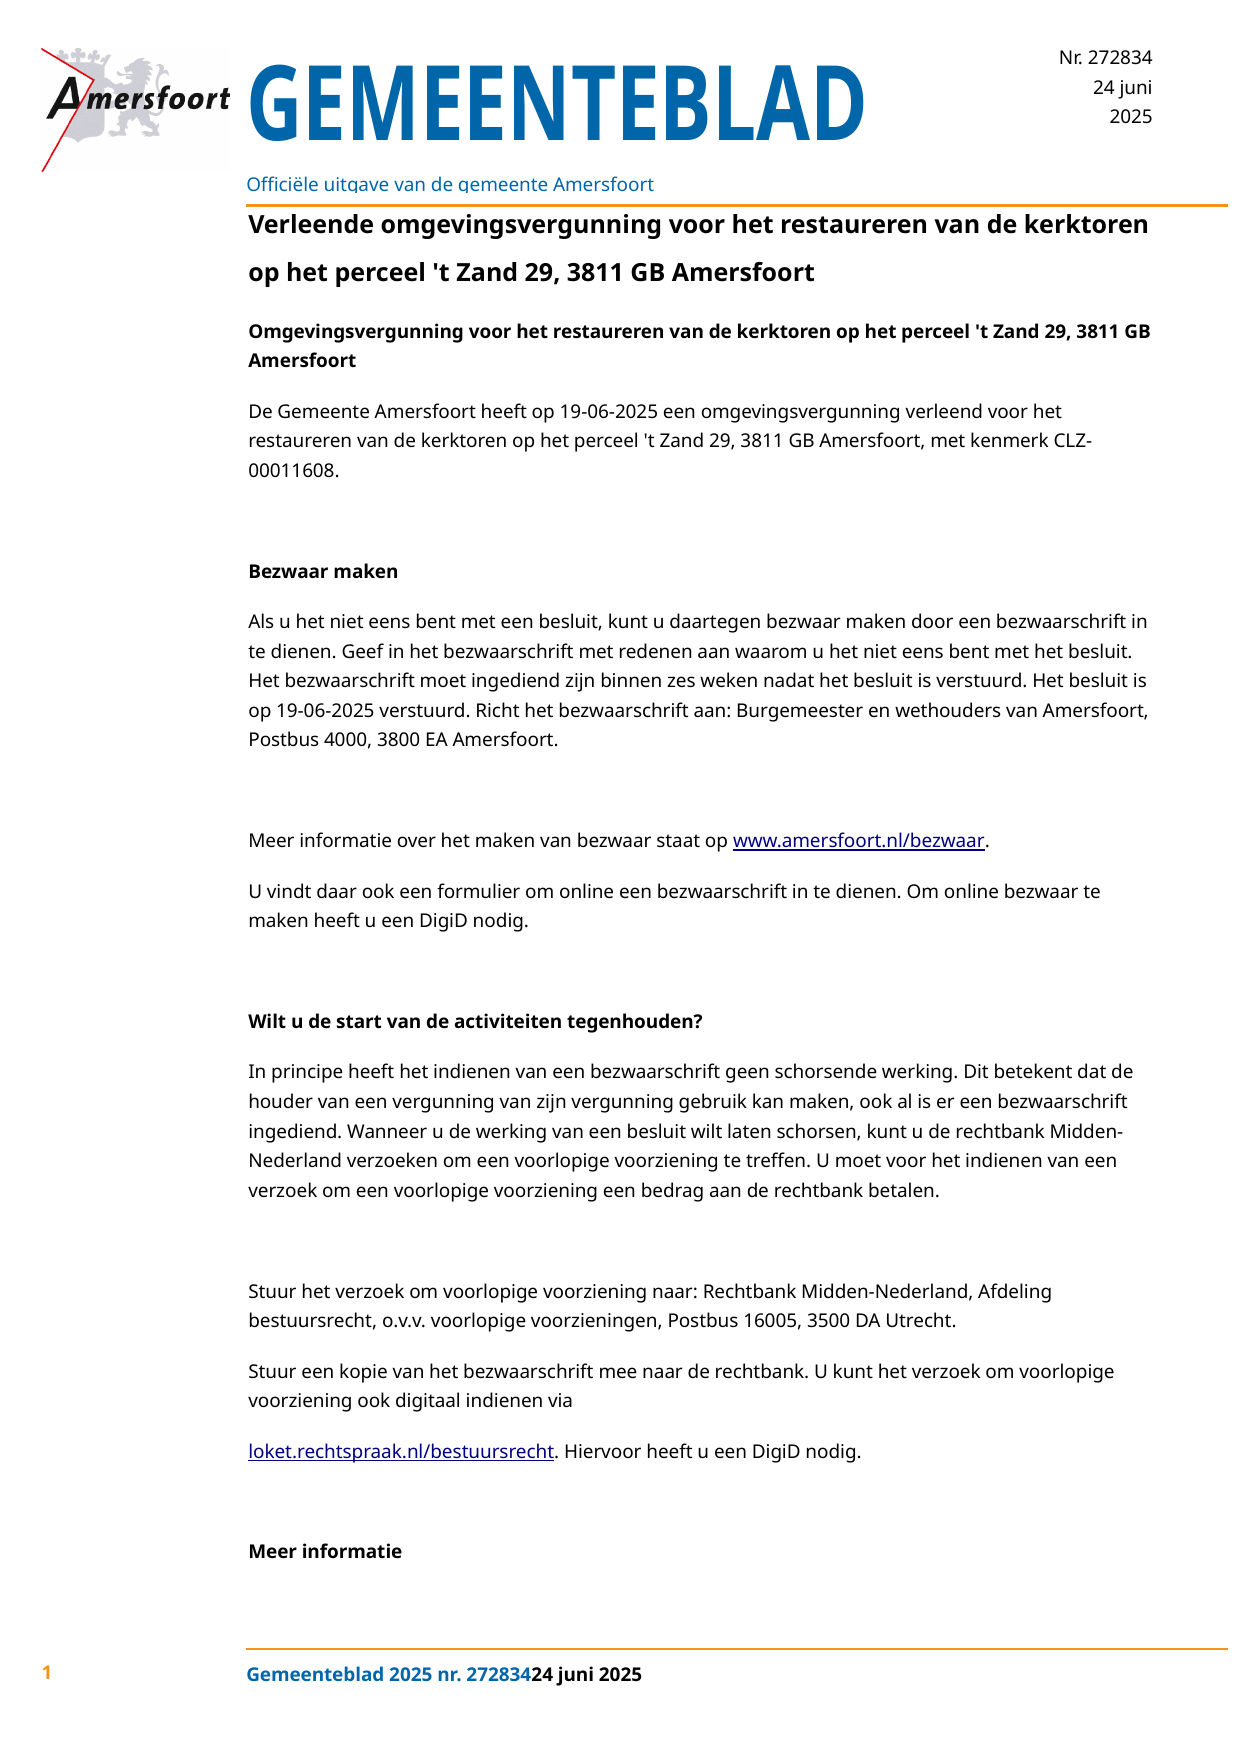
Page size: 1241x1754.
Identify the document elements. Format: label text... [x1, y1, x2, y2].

text U vindt daar ook een formulier om online een bezwaarschrift in te dienen. Om online bezwaar te maken heeft u een DigiD nodig. [248, 878, 1152, 933]
text De Gemeente Amersfoort heeft op 19-06-2025 een omgevingsvergunning verleend voor het restaureren van de kerktoren op het perceel 't Zand 29, 3811 GB Amersfoort, met kenmerk CLZ-00011608. [248, 398, 1152, 483]
text Bezwaar maken [248, 558, 1152, 584]
text Verleende omgevingsvergunning voor het restaureren van de kerktoren op het perceel 't Zand 29, 3811 GB Amersfoort [248, 207, 1152, 288]
text Stuur een kopie van het bezwaarschrift mee naar de rechtbank. U kunt het verzoek om voorlopige voorziening ook digitaal indienen via [248, 1358, 1152, 1413]
picture [41, 47, 231, 172]
text Meer informatie over het maken van bezwaar staat op www.amersfoort.nl/bezwaar. [248, 827, 1152, 853]
text Meer informatie [248, 1539, 1152, 1564]
text Omgevingsvergunning voor het restaureren van de kerktoren op het perceel 't Zand 29, 3811 GB Amersfoort [248, 318, 1152, 373]
text loket.rechtspraak.nl/bestuursrecht. Hiervoor heeft u een DigiD nodig. [248, 1438, 1152, 1464]
text In principe heeft het indienen van een bezwaarschrift geen schorsende werking. Dit betekent dat de houder van een vergunning van zijn vergunning gebruik kan maken, ook al is er een bezwaarschrift ingediend. Wanneer u de werking van een besluit wilt laten schorsen, kunt u de rechtbank Midden-Nederland verzoeken om een voorlopige voorziening te treffen. U moet voor het indienen van een verzoek om een voorlopige voorziening een bedrag aan de rechtbank betalen. [248, 1059, 1152, 1203]
text Als u het niet eens bent met een besluit, kunt u daartegen bezwaar maken door een bezwaarschrift in te dienen. Geef in het bezwaarschrift met redenen aan waarom u het niet eens bent met het besluit. Het bezwaarschrift moet ingediend zijn binnen zes weken nadat het besluit is verstuurd. Het besluit is op 19-06-2025 verstuurd. Richt het bezwaarschrift aan: Burgemeester en wethouders van Amersfoort, Postbus 4000, 3800 EA Amersfoort. [248, 608, 1152, 752]
text Stuur het verzoek om voorlopige voorziening naar: Rechtbank Midden-Nederland, Afdeling bestuursrecht, o.v.v. voorlopige voorzieningen, Postbus 16005, 3500 DA Utrecht. [248, 1278, 1152, 1333]
text Wilt u de start van de activiteiten tegenhouden? [248, 1008, 1152, 1034]
